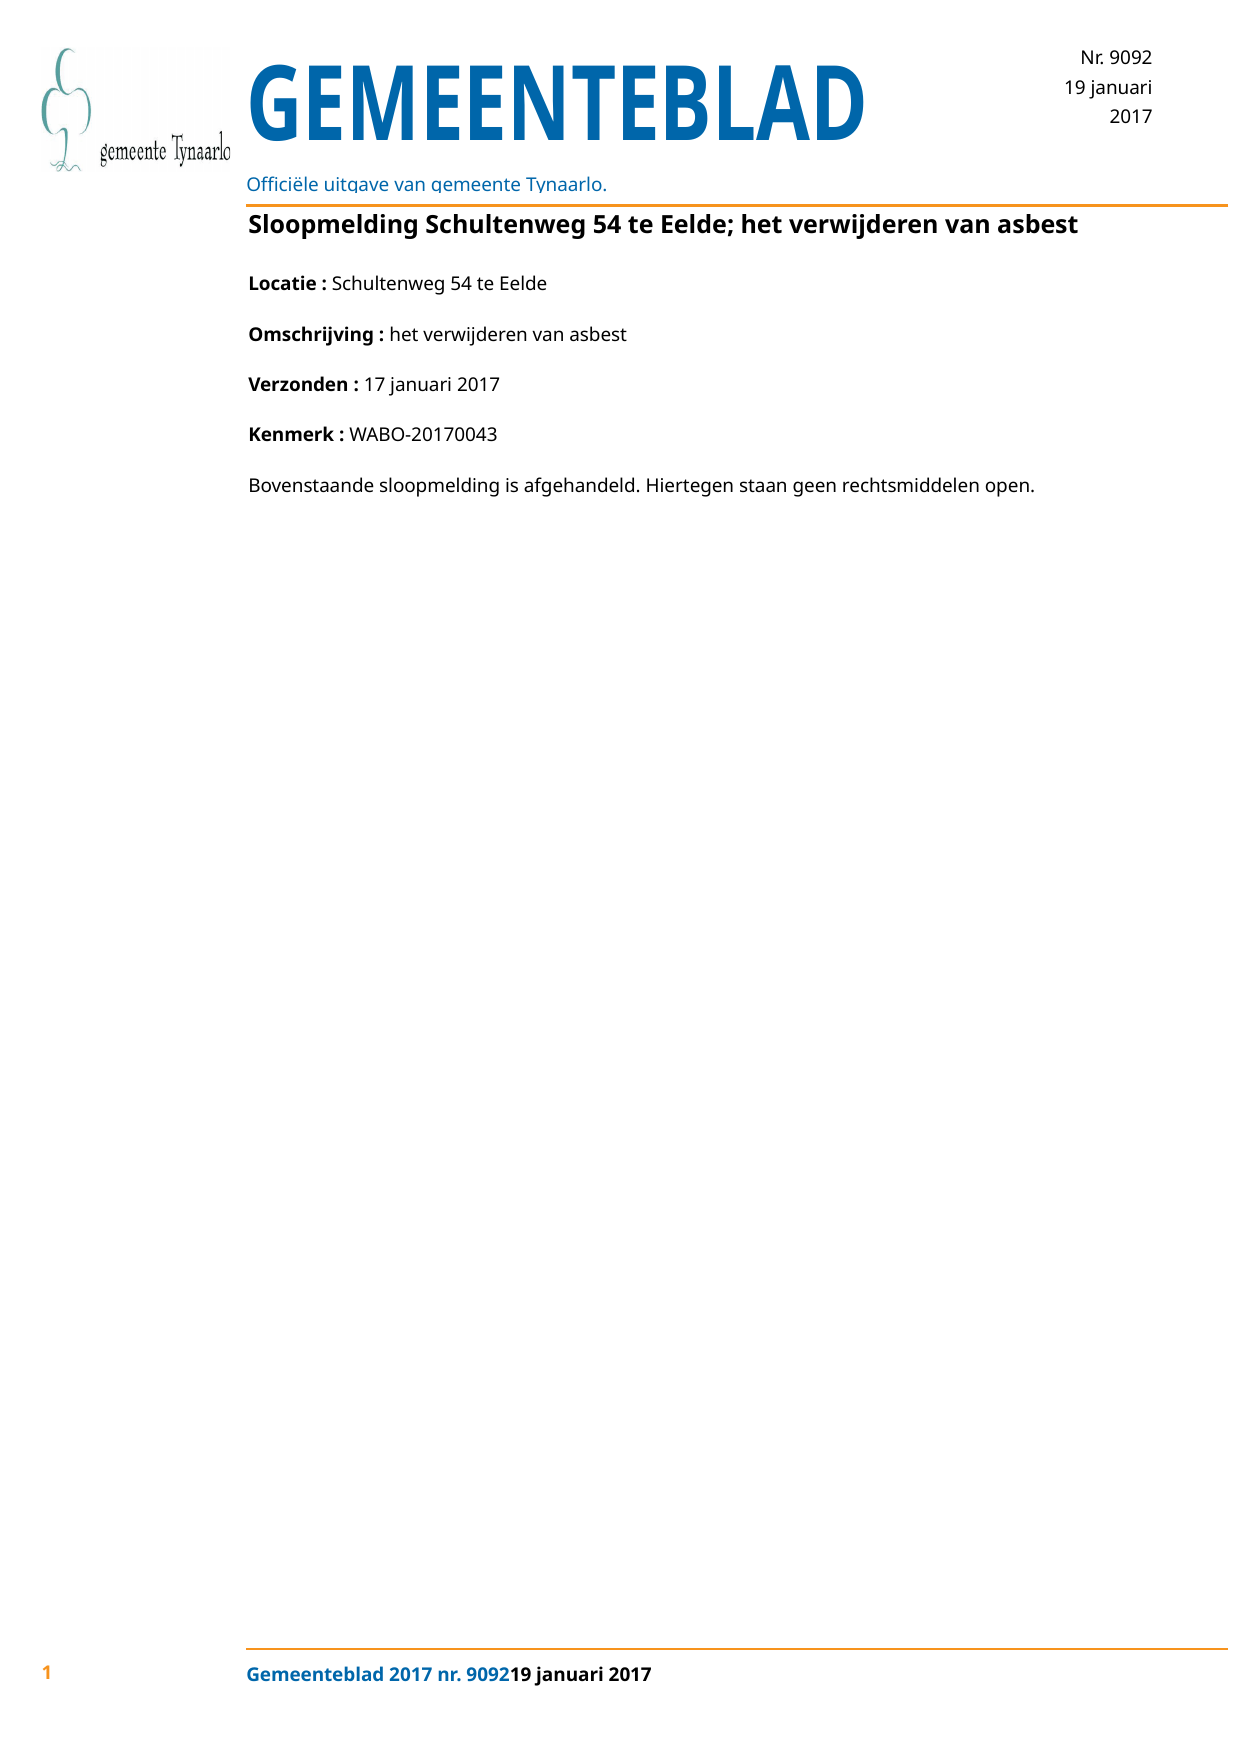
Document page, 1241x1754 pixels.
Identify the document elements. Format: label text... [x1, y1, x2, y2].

text Bovenstaande sloopmelding is afgehandeld. Hiertegen staan geen rechtsmiddelen open. [248, 472, 1152, 498]
text Verzonden : 17 januari 2017 [248, 371, 1152, 397]
picture [41, 47, 231, 172]
text Locatie : Schultenweg 54 te Eelde [248, 270, 1152, 296]
text Kenmerk : WABO-20170043 [248, 422, 1152, 447]
text Omschrijving : het verwijderen van asbest [248, 321, 1152, 346]
text Sloopmelding Schultenweg 54 te Eelde; het verwijderen van asbest [248, 207, 1152, 241]
